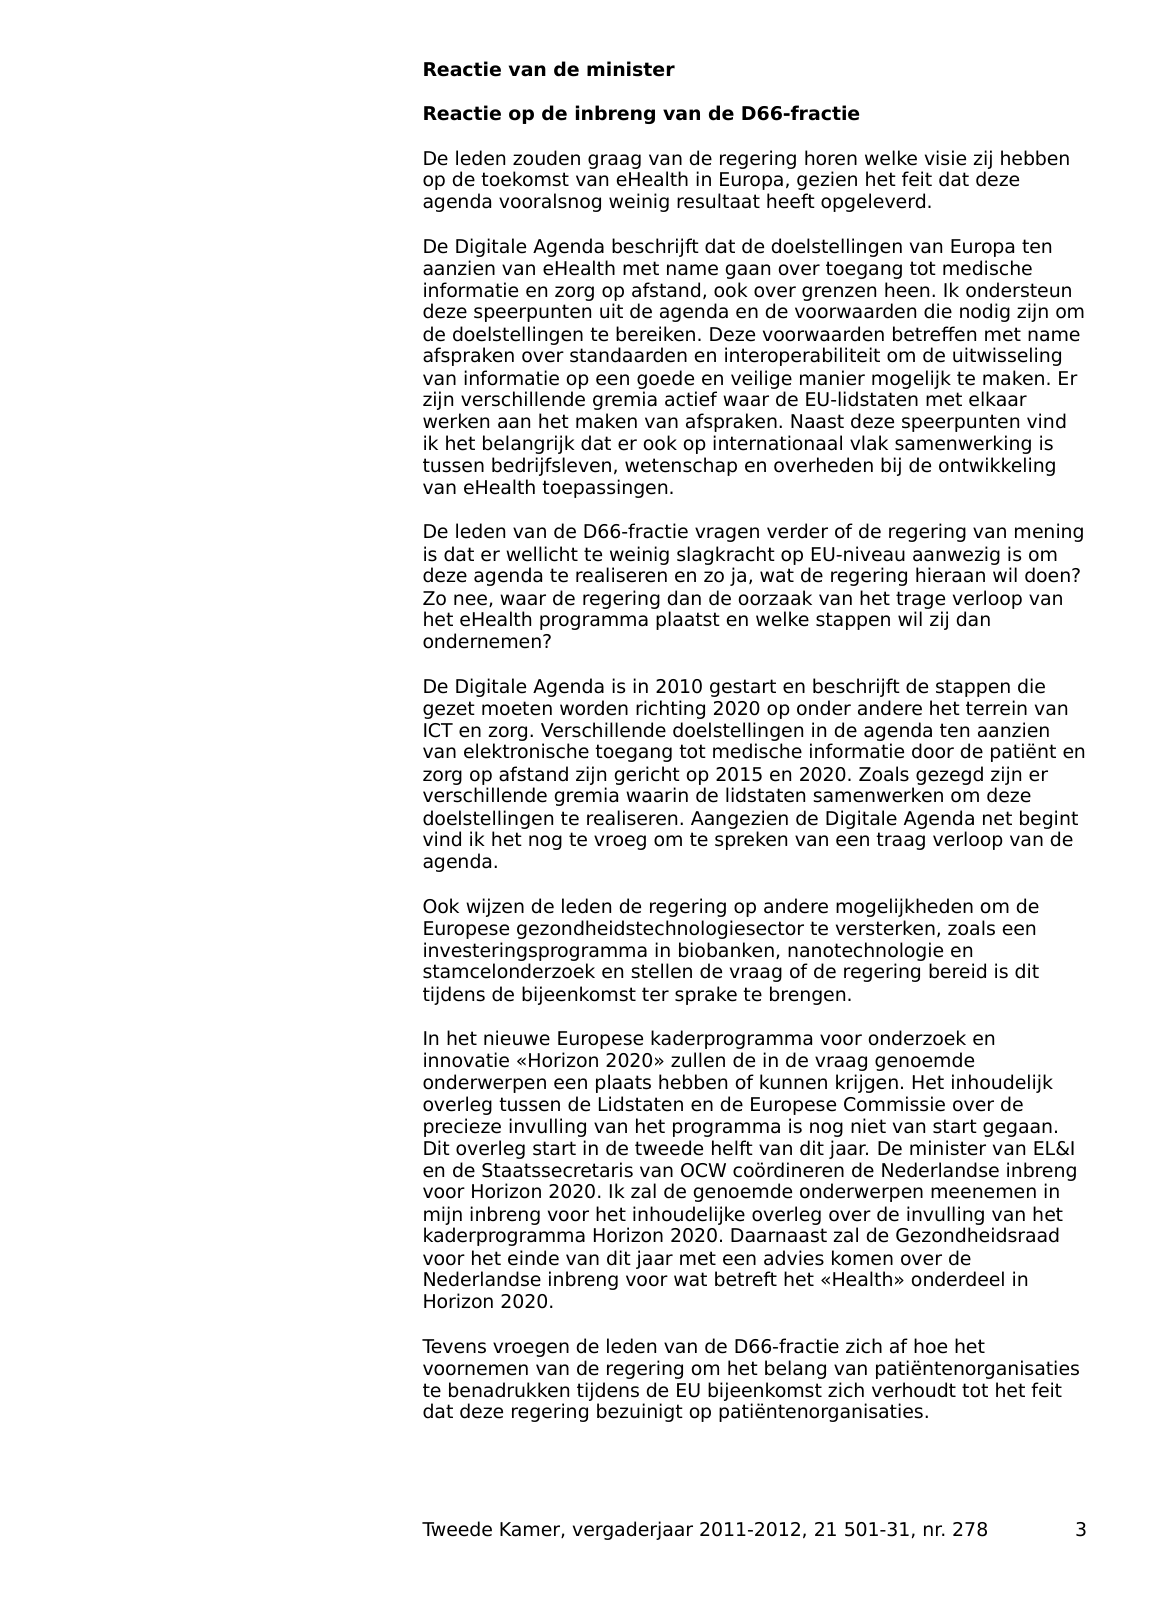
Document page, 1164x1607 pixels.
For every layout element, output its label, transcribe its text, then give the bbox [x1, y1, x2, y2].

text De Digitale Agenda is in 2010 gestart en beschrijft de stappen die gezet moeten worden richting 2020 op onder andere het terrein van ICT en zorg. Verschillende doelstellingen in de agenda ten aanzien van elektronische toegang tot medische informatie door de patiënt en zorg op afstand zijn gericht op 2015 en 2020. Zoals gezegd zijn er verschillende gremia waarin de lidstaten samenwerken om deze doelstellingen te realiseren. Aangezien de Digitale Agenda net begint vind ik het nog te vroeg om te spreken van een traag verloop van de agenda. [422, 676, 1087, 873]
subtitle Reactie op de inbreng van de D66-fractie [422, 103, 1087, 125]
text De leden van de D66-fractie vragen verder of de regering van mening is dat er wellicht te weinig slagkracht op EU-niveau aanwezig is om deze agenda te realiseren en zo ja, wat de regering hieraan wil doen? Zo nee, waar de regering dan de oorzaak van het trage verloop van het eHealth programma plaatst en welke stappen wil zij dan ondernemen? [422, 521, 1087, 653]
text De leden zouden graag van de regering horen welke visie zij hebben op de toekomst van eHealth in Europa, gezien het feit dat deze agenda vooralsnog weinig resultaat heeft opgeleverd. [422, 147, 1087, 213]
subtitle Reactie van de minister [422, 59, 1087, 81]
text Ook wijzen de leden de regering op andere mogelijkheden om de Europese gezondheidstechnologiesector te versterken, zoals een investeringsprogramma in biobanken, nanotechnologie en stamcelonderzoek en stellen de vraag of de regering bereid is dit tijdens de bijeenkomst ter sprake te brengen. [422, 896, 1087, 1005]
text Tevens vroegen de leden van de D66-fractie zich af hoe het voornemen van de regering om het belang van patiëntenorganisaties te benadrukken tijdens de EU bijeenkomst zich verhoudt tot het feit dat deze regering bezuinigt op patiëntenorganisaties. [422, 1336, 1087, 1423]
text De Digitale Agenda beschrijft dat de doelstellingen van Europa ten aanzien van eHealth met name gaan over toegang tot medische informatie en zorg op afstand, ook over grenzen heen. Ik ondersteun deze speerpunten uit de agenda en de voorwaarden die nodig zijn om de doelstellingen te bereiken. Deze voorwaarden betreffen met name afspraken over standaarden en interoperabiliteit om de uitwisseling van informatie op een goede en veilige manier mogelijk te maken. Er zijn verschillende gremia actief waar de EU-lidstaten met elkaar werken aan het maken van afspraken. Naast deze speerpunten vind ik het belangrijk dat er ook op internationaal vlak samenwerking is tussen bedrijfsleven, wetenschap en overheden bij de ontwikkeling van eHealth toepassingen. [422, 236, 1087, 499]
text In het nieuwe Europese kaderprogramma voor onderzoek en innovatie «Horizon 2020» zullen de in de vraag genoemde onderwerpen een plaats hebben of kunnen krijgen. Het inhoudelijk overleg tussen de Lidstaten en de Europese Commissie over de precieze invulling van het programma is nog niet van start gegaan. Dit overleg start in de tweede helft van dit jaar. De minister van EL&I en de Staatssecretaris van OCW coördineren de Nederlandse inbreng voor Horizon 2020. Ik zal de genoemde onderwerpen meenemen in mijn inbreng voor het inhoudelijke overleg over de invulling van het kaderprogramma Horizon 2020. Daarnaast zal de Gezondheidsraad voor het einde van dit jaar met een advies komen over de Nederlandse inbreng voor wat betreft het «Health» onderdeel in Horizon 2020. [422, 1028, 1087, 1313]
